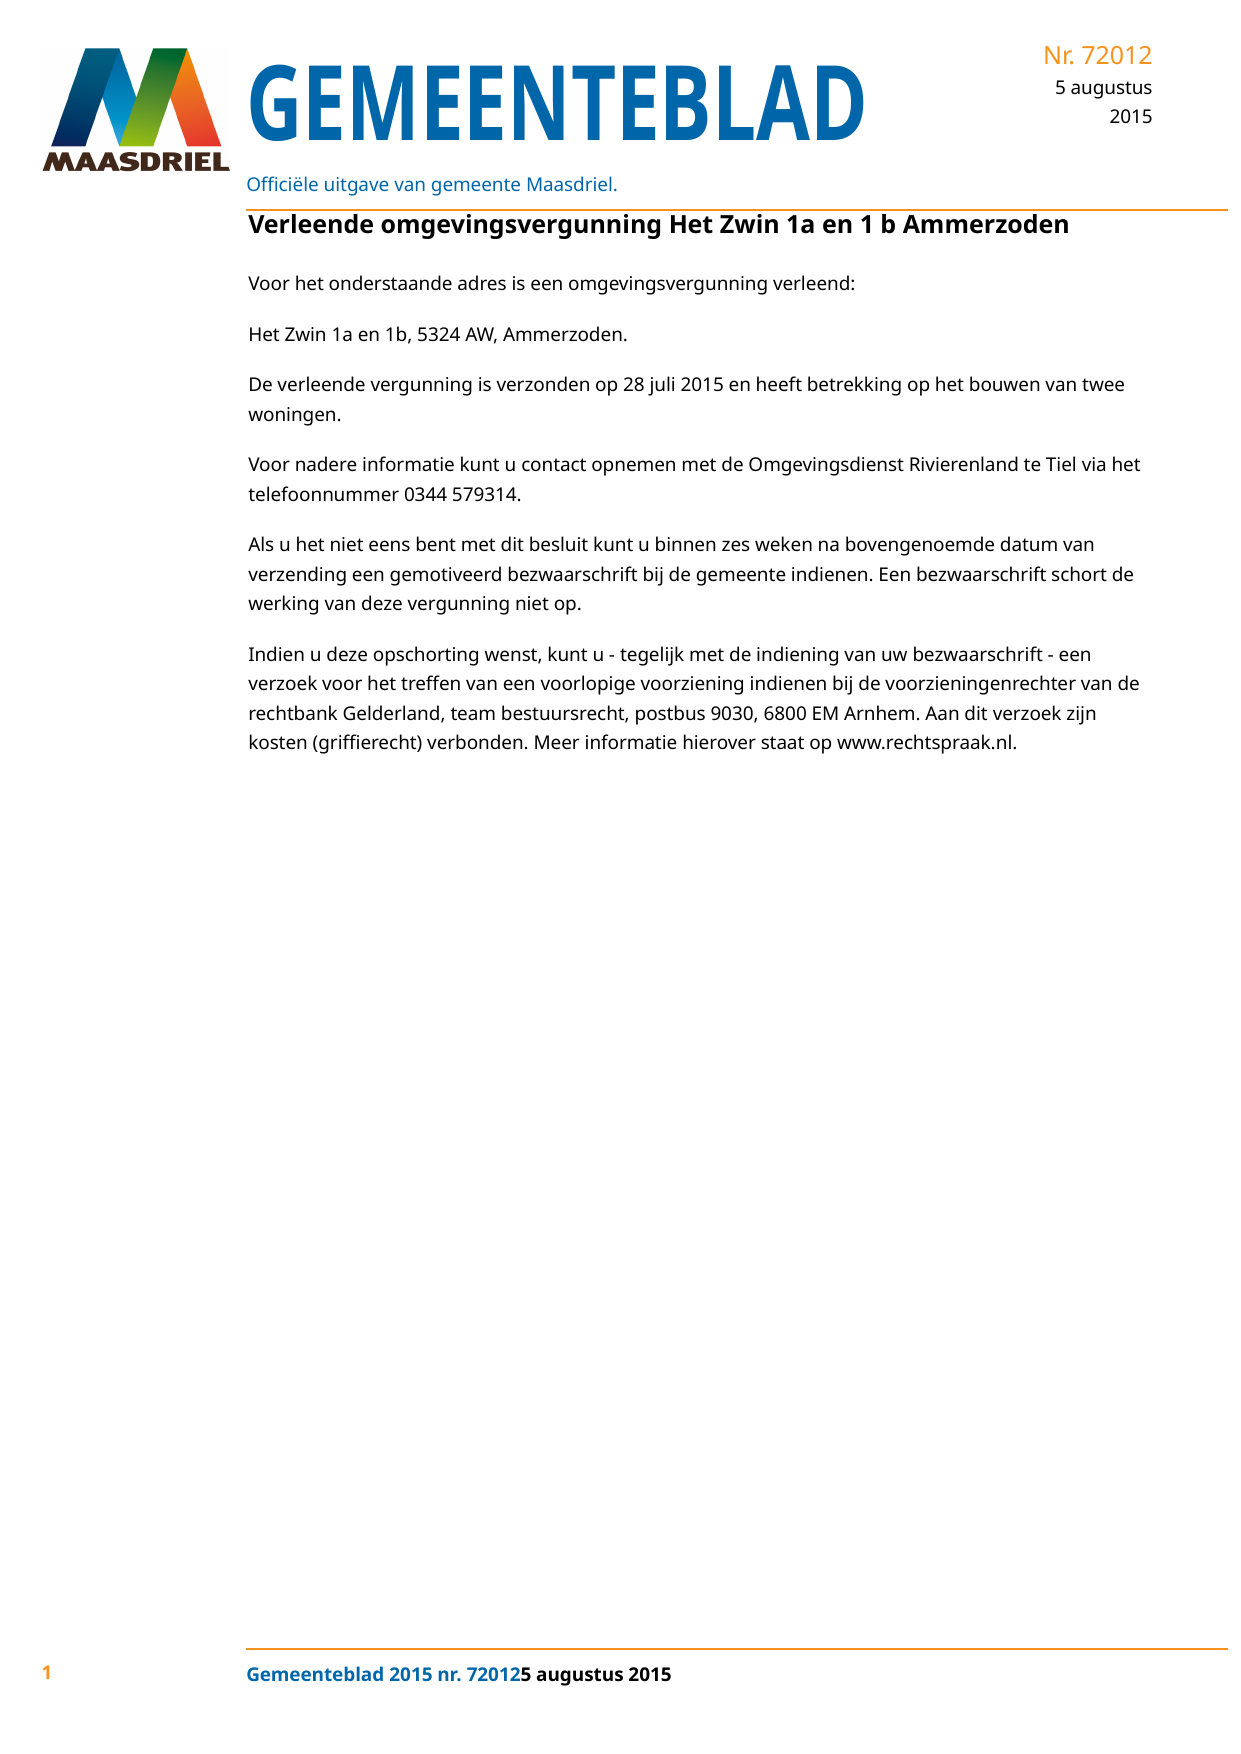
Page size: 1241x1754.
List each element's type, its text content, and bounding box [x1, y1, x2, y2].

text De verleende vergunning is verzonden op 28 juli 2015 en heeft betrekking op het bouwen van twee woningen. [248, 371, 1152, 426]
text Het Zwin 1a en 1b, 5324 AW, Ammerzoden. [248, 321, 1152, 346]
picture [41, 47, 231, 172]
text Als u het niet eens bent met dit besluit kunt u binnen zes weken na bovengenoemde datum van verzending een gemotiveerd bezwaarschrift bij de gemeente indienen. Een bezwaarschrift schort de werking van deze vergunning niet op. [248, 531, 1152, 616]
text Verleende omgevingsvergunning Het Zwin 1a en 1 b Ammerzoden [248, 211, 1152, 241]
text Voor het onderstaande adres is een omgevingsvergunning verleend: [248, 270, 1152, 296]
text Indien u deze opschorting wenst, kunt u - tegelijk met de indiening van uw bezwaarschrift - een verzoek voor het treffen van een voorlopige voorziening indienen bij de voorzieningenrechter van de rechtbank Gelderland, team bestuursrecht, postbus 9030, 6800 EM Arnhem. Aan dit verzoek zijn kosten (griffierecht) verbonden. Meer informatie hierover staat op www.rechtspraak.nl. [248, 641, 1152, 755]
text Voor nadere informatie kunt u contact opnemen met de Omgevingsdienst Rivierenland te Tiel via het telefoonnummer 0344 579314. [248, 451, 1152, 506]
